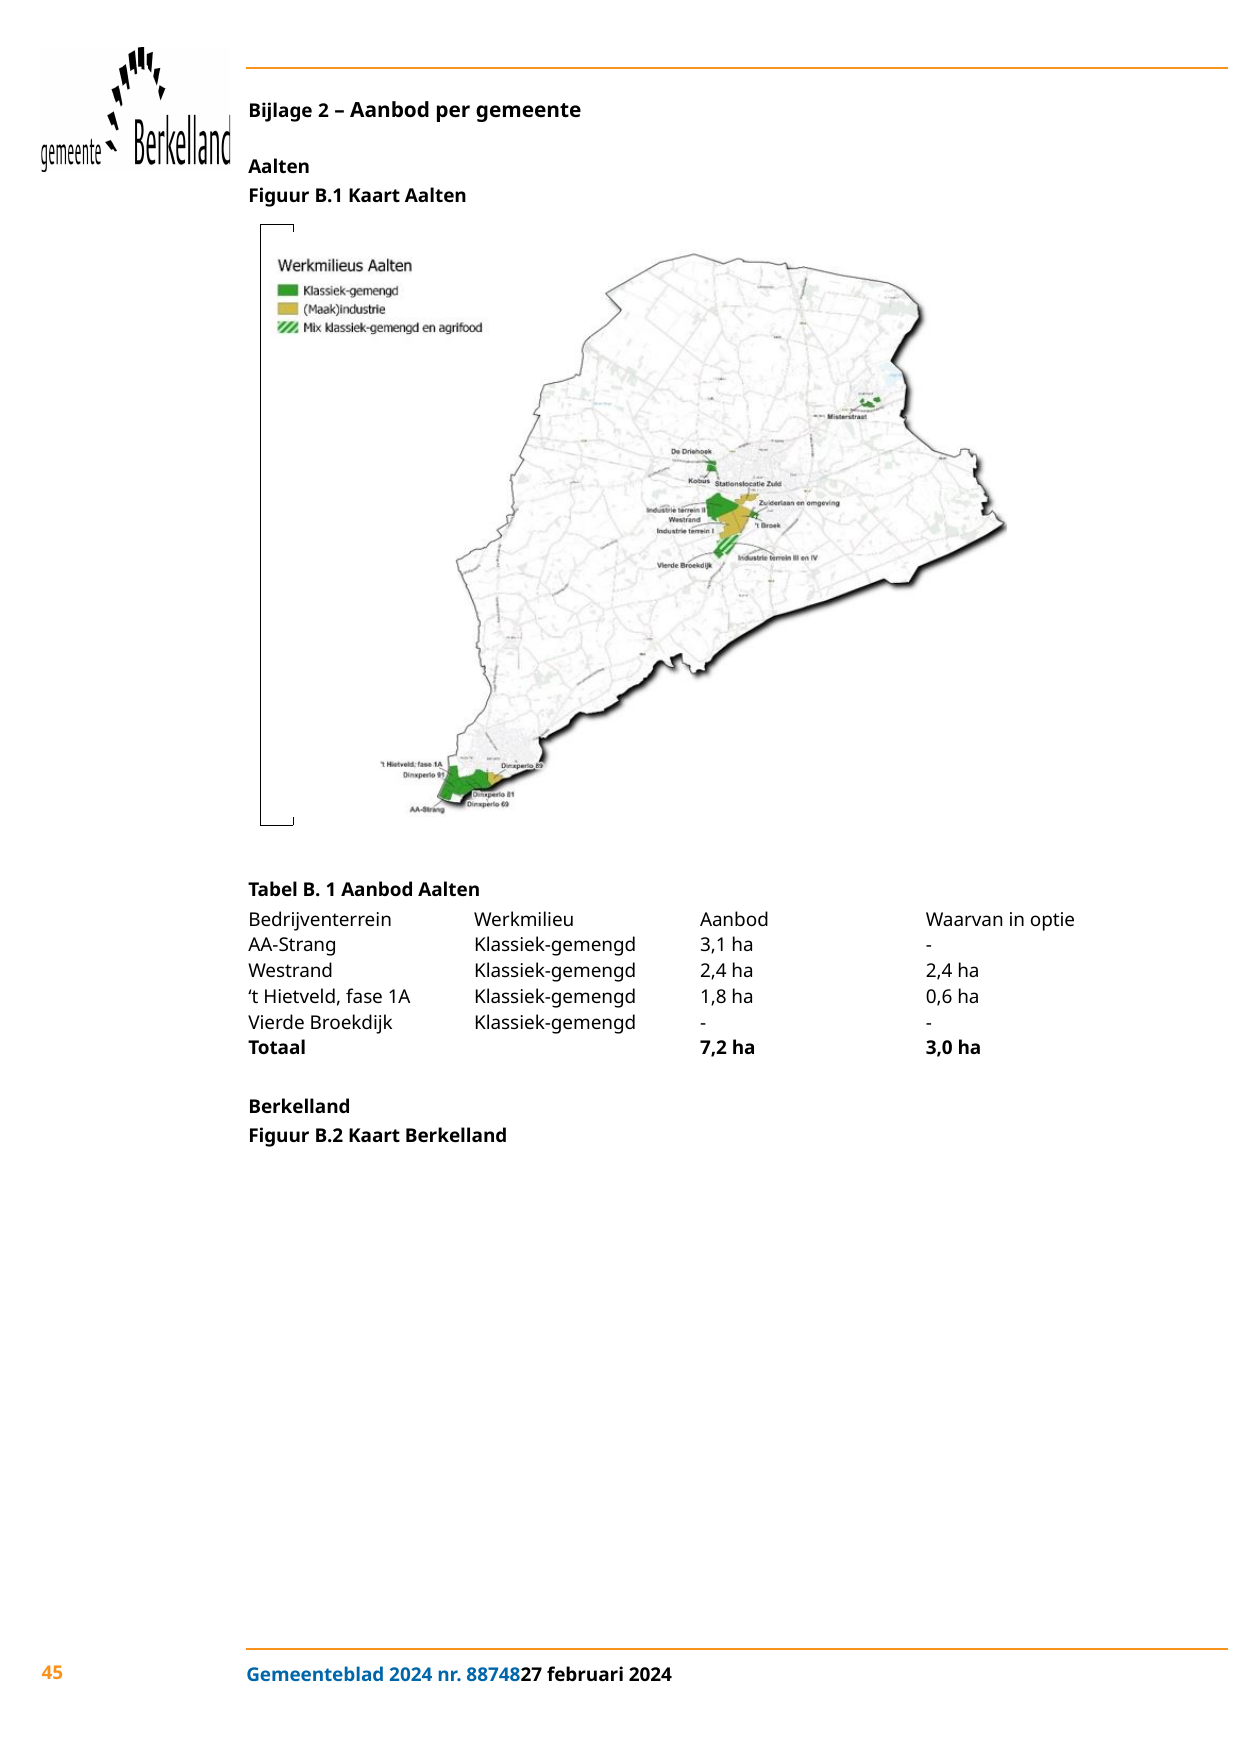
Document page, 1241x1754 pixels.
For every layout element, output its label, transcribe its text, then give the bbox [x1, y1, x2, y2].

text Figuur B.1 Kaart Aalten [248, 182, 1152, 208]
table_header Waarvan in optie [926, 906, 1152, 932]
table_cell Westrand [248, 958, 474, 983]
text Tabel B. 1 Aanbod Aalten [248, 876, 1152, 902]
table_cell - [926, 932, 1152, 957]
picture [268, 232, 1008, 817]
table_cell Totaal [248, 1035, 474, 1060]
table_cell 2,4 ha [700, 958, 926, 983]
table_cell 3,0 ha [926, 1035, 1152, 1060]
table_cell 1,8 ha [700, 983, 926, 1009]
text Figuur B.2 Kaart Berkelland [248, 1123, 1152, 1148]
table_cell 0,6 ha [926, 983, 1152, 1009]
table_cell [474, 1035, 700, 1060]
table_header Aanbod [700, 906, 926, 932]
table_cell Klassiek-gemengd [474, 932, 700, 957]
table_cell AA-Strang [248, 932, 474, 957]
table_header Bedrijventerrein [248, 906, 474, 932]
table_cell Vierde Broekdijk [248, 1009, 474, 1034]
text Bijlage 2 – Aanbod per gemeente [248, 95, 1152, 123]
table_header Werkmilieu [474, 906, 700, 932]
table_cell - [926, 1009, 1152, 1034]
table_cell 3,1 ha [700, 932, 926, 957]
text Aalten [248, 153, 1152, 179]
table_cell Klassiek-gemengd [474, 983, 700, 1009]
table_cell ‘t Hietveld, fase 1A [248, 983, 474, 1009]
table_cell 7,2 ha [700, 1035, 926, 1060]
text Berkelland [248, 1093, 1152, 1119]
table_cell - [700, 1009, 926, 1034]
table_cell 2,4 ha [926, 958, 1152, 983]
table_cell Klassiek-gemengd [474, 958, 700, 983]
picture [41, 47, 231, 172]
table_cell Klassiek-gemengd [474, 1009, 700, 1034]
